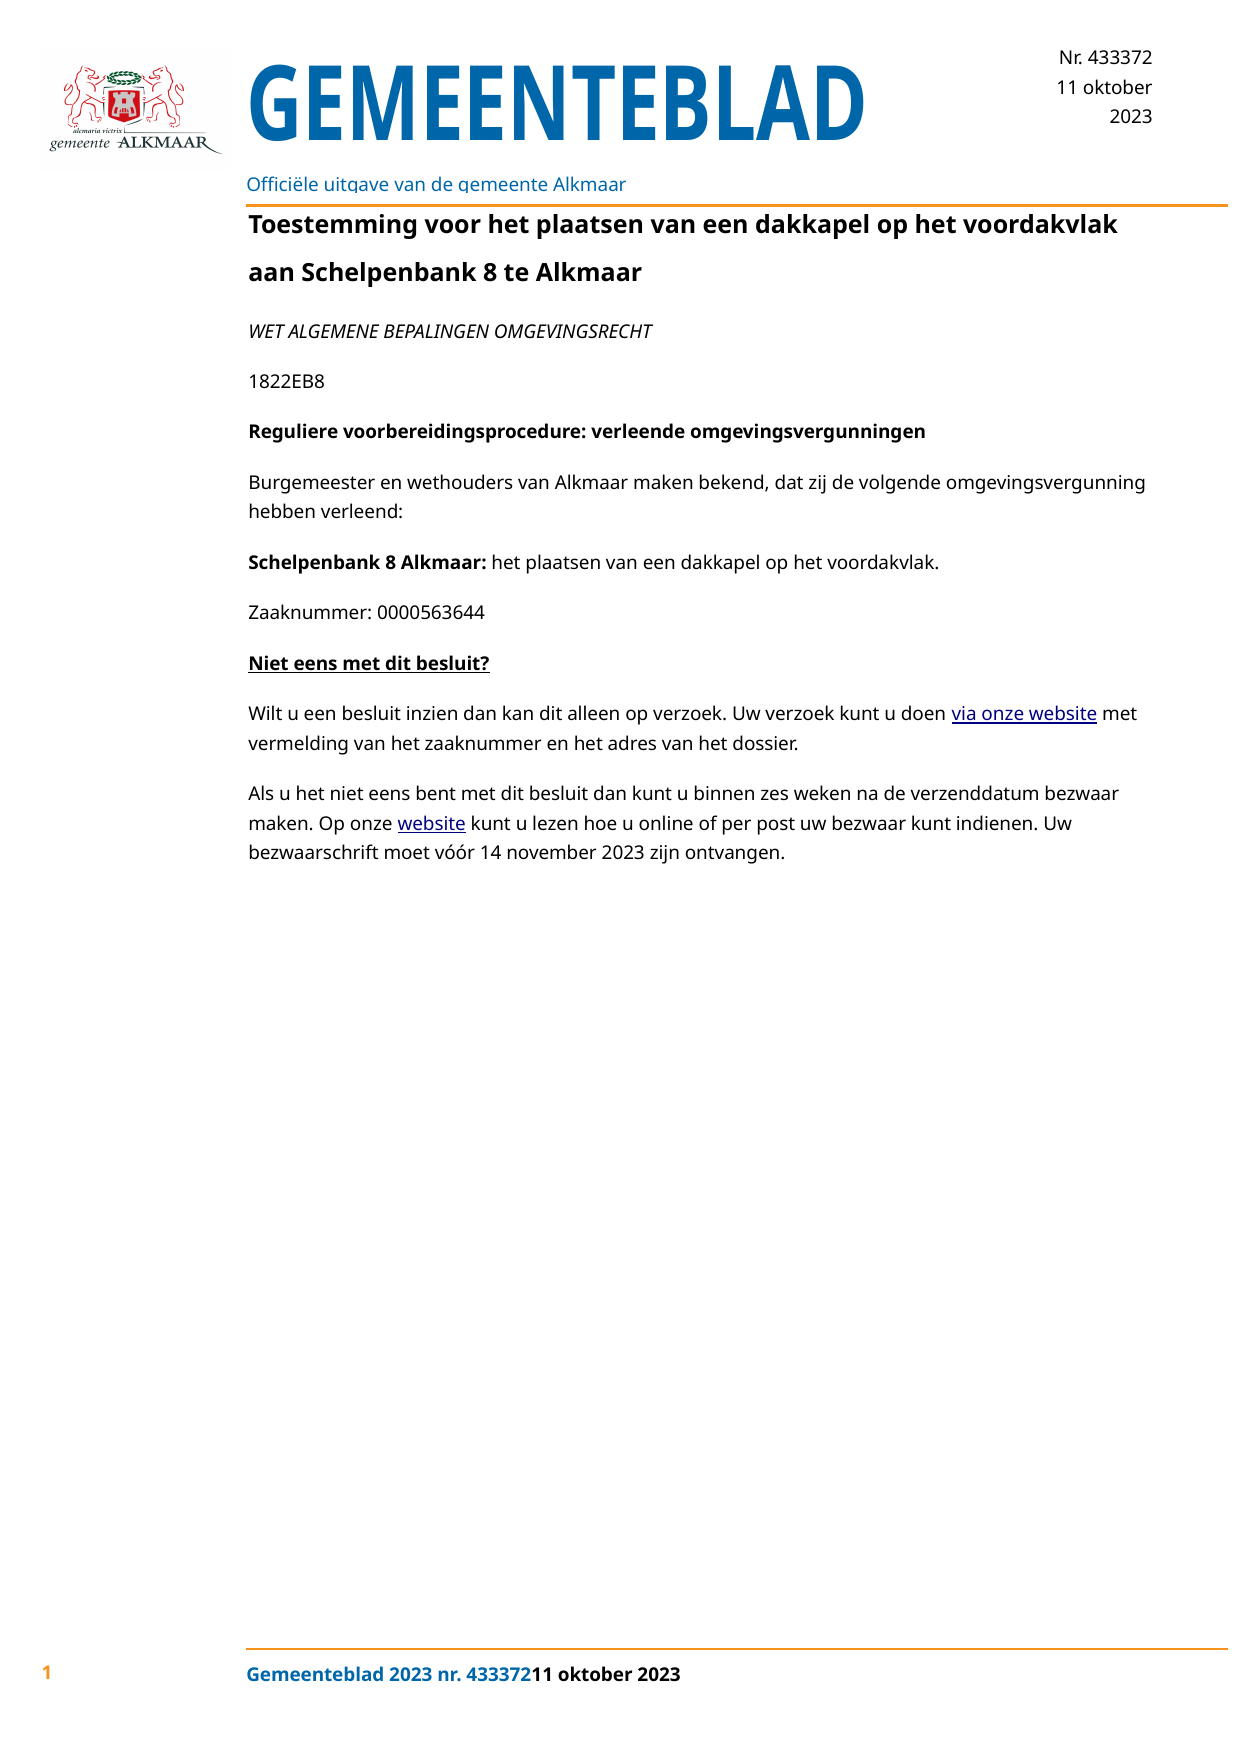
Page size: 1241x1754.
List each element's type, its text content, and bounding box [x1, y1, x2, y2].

text Wilt u een besluit inzien dan kan dit alleen op verzoek. Uw verzoek kunt u doen via onze website met vermelding van het zaaknummer en het adres van het dossier. [248, 700, 1152, 756]
text Reguliere voorbereidingsprocedure: verleende omgevingsvergunningen [248, 419, 1152, 444]
text Toestemming voor het plaatsen van een dakkapel op het voordakvlak aan Schelpenbank 8 te Alkmaar [248, 207, 1152, 288]
text Schelpenbank 8 Alkmaar: het plaatsen van een dakkapel op het voordakvlak. [248, 549, 1152, 575]
text Niet eens met dit besluit? [248, 650, 1152, 676]
text 1822EB8 [248, 368, 1152, 394]
text Burgemeester en wethouders van Alkmaar maken bekend, dat zij de volgende omgevingsvergunning hebben verleend: [248, 469, 1152, 524]
text Als u het niet eens bent met dit besluit dan kunt u binnen zes weken na de verzenddatum bezwaar maken. Op onze website kunt u lezen hoe u online of per post uw bezwaar kunt indienen. Uw bezwaarschrift moet vóór 14 november 2023 zijn ontvangen. [248, 780, 1152, 865]
picture [41, 47, 231, 172]
text Zaaknummer: 0000563644 [248, 599, 1152, 625]
text WET ALGEMENE BEPALINGEN OMGEVINGSRECHT [248, 318, 1152, 344]
